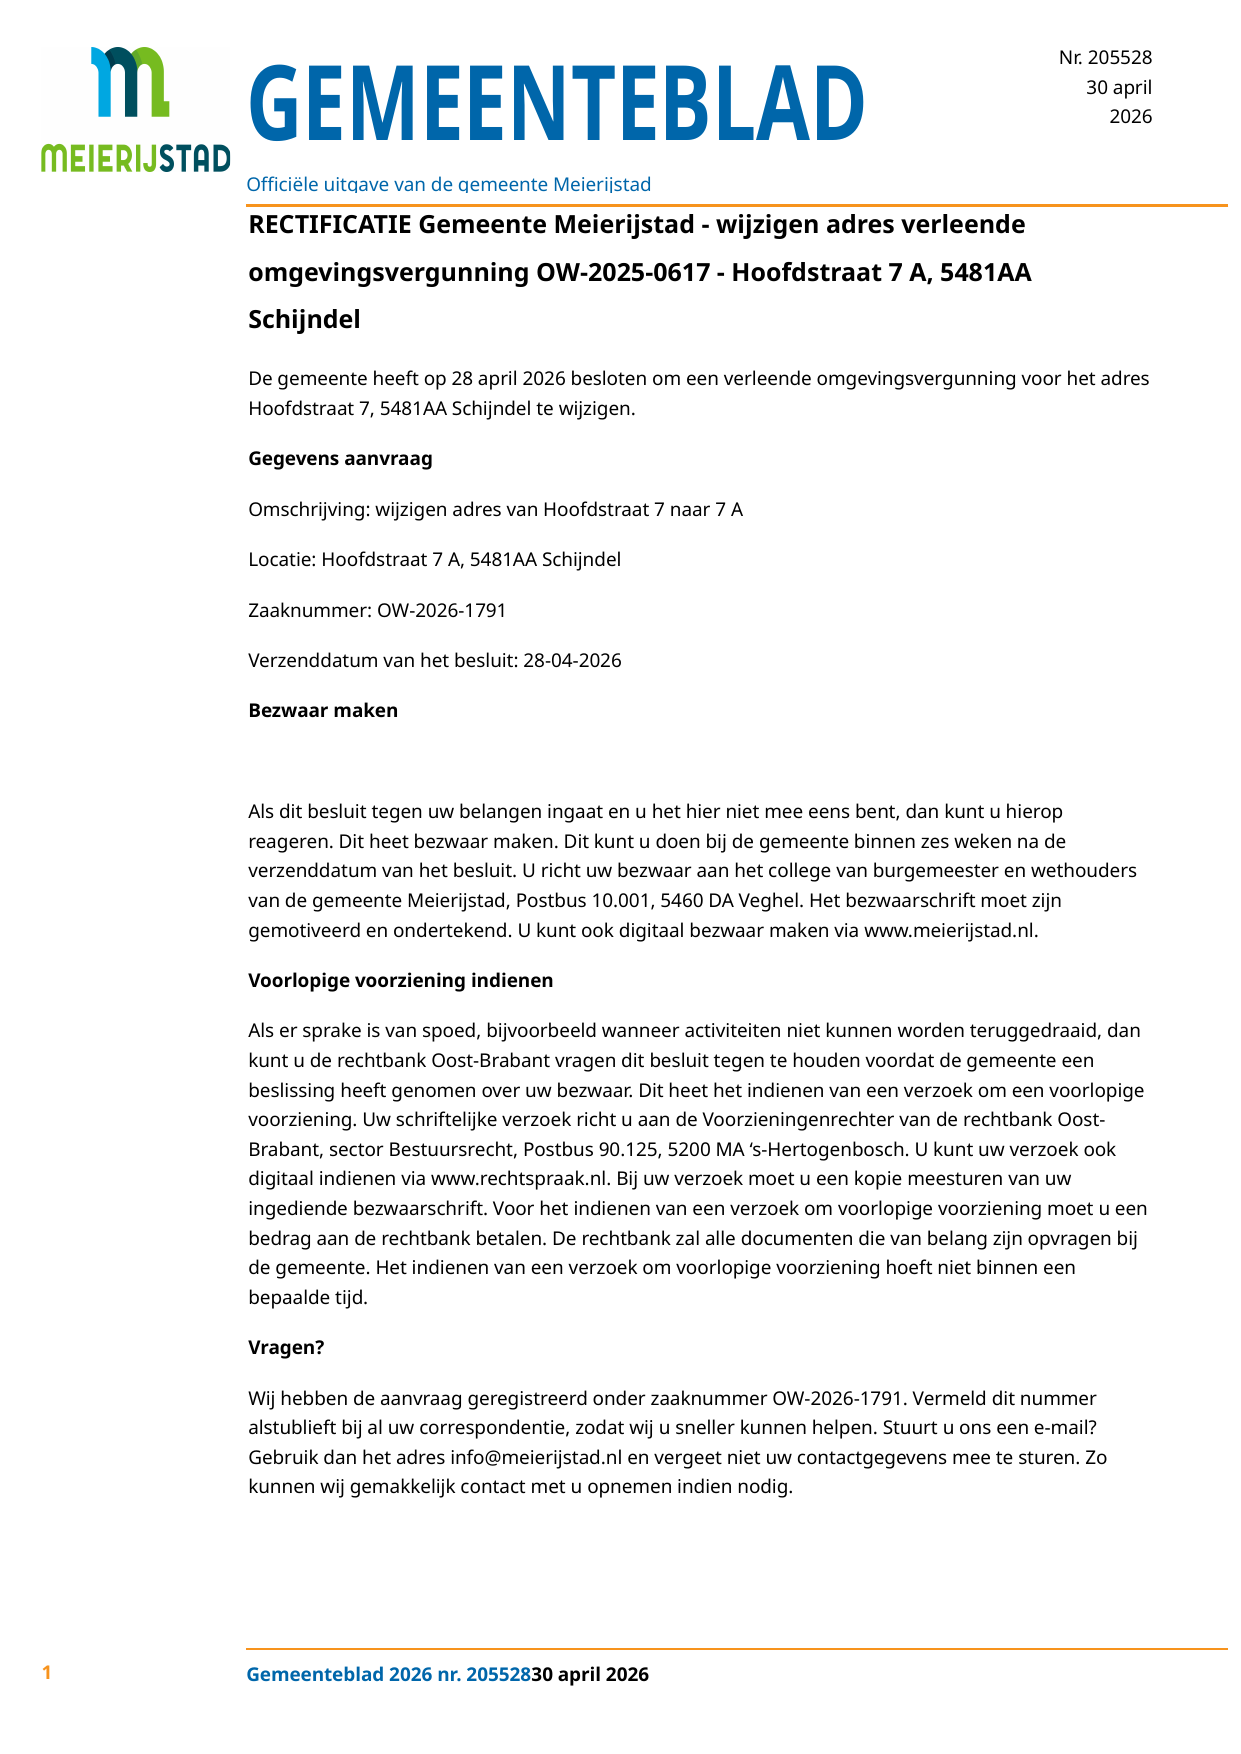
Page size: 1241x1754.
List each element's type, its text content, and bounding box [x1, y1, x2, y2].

text Verzenddatum van het besluit: 28-04-2026 [248, 647, 1152, 673]
text Locatie: Hoofdstraat 7 A, 5481AA Schijndel [248, 546, 1152, 572]
picture [41, 47, 231, 172]
text Als dit besluit tegen uw belangen ingaat en u het hier niet mee eens bent, dan kunt u hierop reageren. Dit heet bezwaar maken. Dit kunt u doen bij de gemeente binnen zes weken na de verzenddatum van het besluit. U richt uw bezwaar aan het college van burgemeester en wethouders van de gemeente Meierijstad, Postbus 10.001, 5460 DA Veghel. Het bezwaarschrift moet zijn gemotiveerd en ondertekend. U kunt ook digitaal bezwaar maken via www.meierijstad.nl. [248, 798, 1152, 942]
text Vragen? [248, 1334, 1152, 1360]
text RECTIFICATIE Gemeente Meierijstad - wijzigen adres verleende omgevingsvergunning OW-2025-0617 - Hoofdstraat 7 A, 5481AA Schijndel [248, 207, 1152, 336]
text Als er sprake is van spoed, bijvoorbeeld wanneer activiteiten niet kunnen worden teruggedraaid, dan kunt u de rechtbank Oost-Brabant vragen dit besluit tegen te houden voordat de gemeente een beslissing heeft genomen over uw bezwaar. Dit heet het indienen van een verzoek om een voorlopige voorziening. Uw schriftelijke verzoek richt u aan de Voorzieningenrechter van de rechtbank Oost-Brabant, sector Bestuursrecht, Postbus 90.125, 5200 MA ‘s-Hertogenbosch. U kunt uw verzoek ook digitaal indienen via www.rechtspraak.nl. Bij uw verzoek moet u een kopie meesturen van uw ingediende bezwaarschrift. Voor het indienen van een verzoek om voorlopige voorziening moet u een bedrag aan de rechtbank betalen. De rechtbank zal alle documenten die van belang zijn opvragen bij de gemeente. Het indienen van een verzoek om voorlopige voorziening hoeft niet binnen een bepaalde tijd. [248, 1018, 1152, 1309]
text Voorlopige voorziening indienen [248, 967, 1152, 993]
text De gemeente heeft op 28 april 2026 besloten om een verleende omgevingsvergunning voor het adres Hoofdstraat 7, 5481AA Schijndel te wijzigen. [248, 366, 1152, 421]
text Gegevens aanvraag [248, 446, 1152, 471]
text Omschrijving: wijzigen adres van Hoofdstraat 7 naar 7 A [248, 496, 1152, 522]
text Wij hebben de aanvraag geregistreerd onder zaaknummer OW-2026-1791. Vermeld dit nummer alstublieft bij al uw correspondentie, zodat wij u sneller kunnen helpen. Stuurt u ons een e-mail? Gebruik dan het adres info@meierijstad.nl en vergeet niet uw contactgegevens mee te sturen. Zo kunnen wij gemakkelijk contact met u opnemen indien nodig. [248, 1385, 1152, 1499]
text Bezwaar maken [248, 698, 1152, 723]
text Zaaknummer: OW-2026-1791 [248, 597, 1152, 622]
